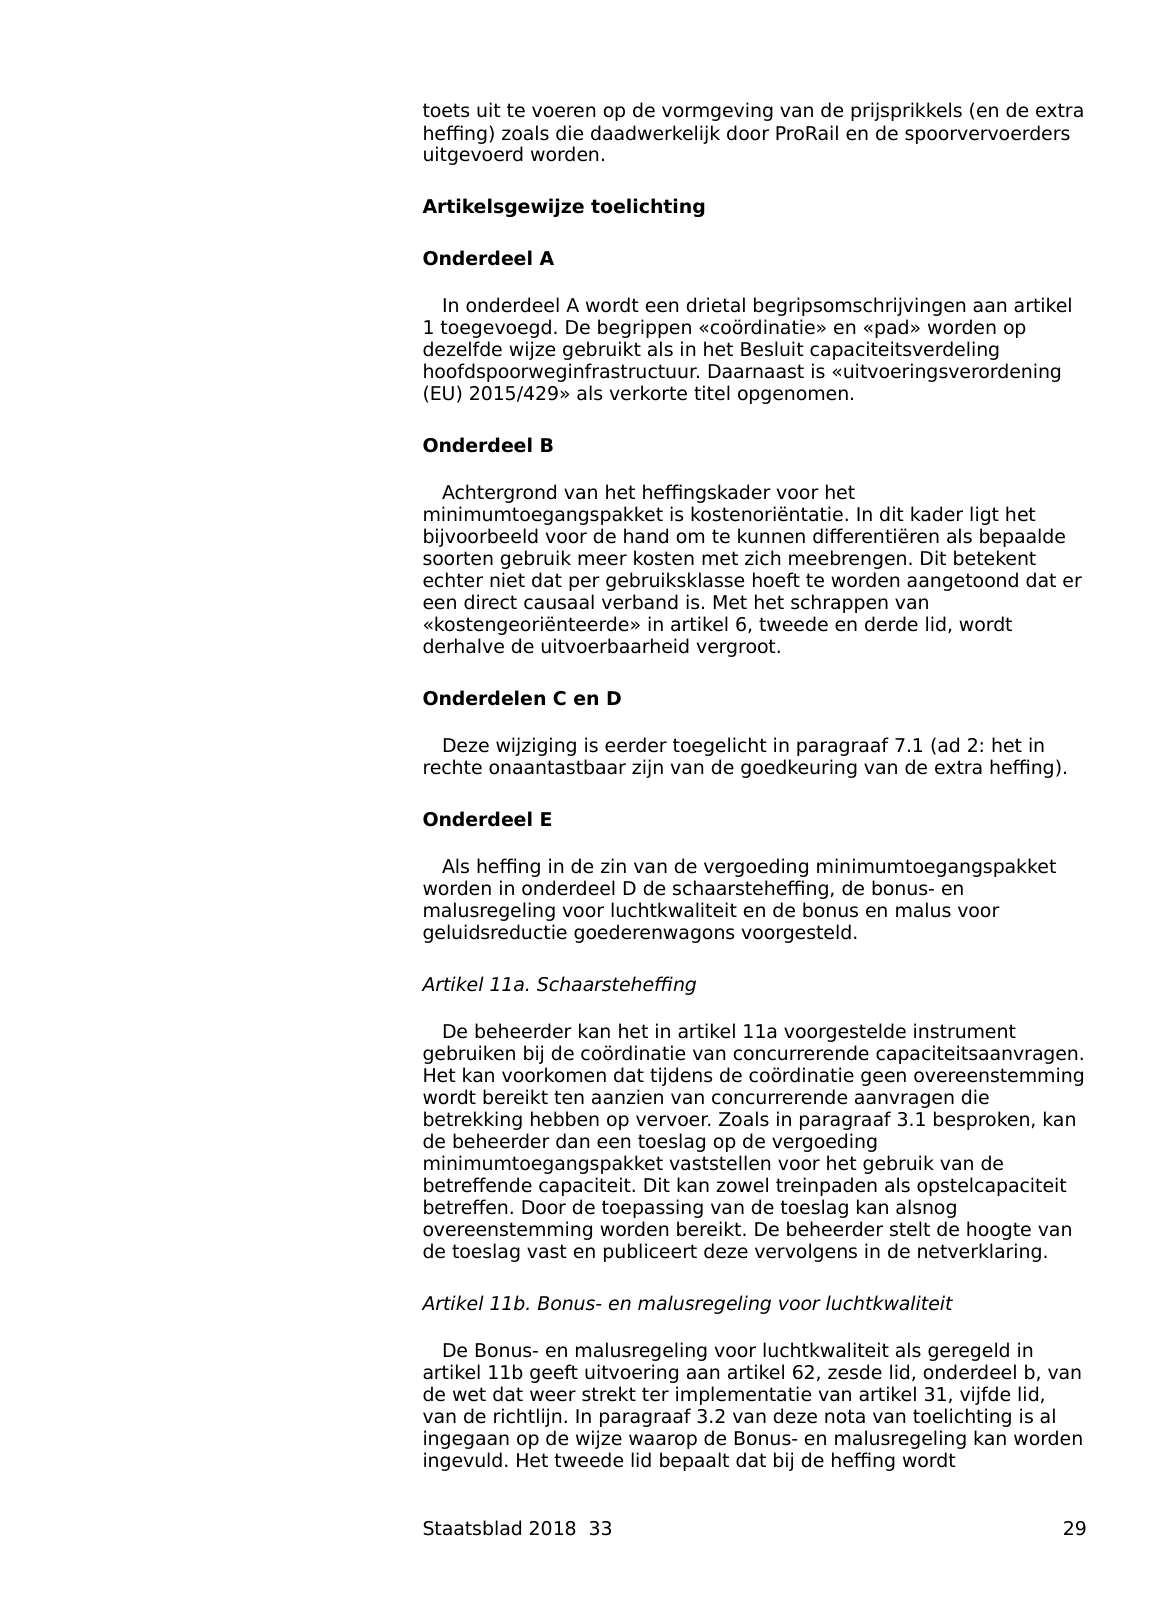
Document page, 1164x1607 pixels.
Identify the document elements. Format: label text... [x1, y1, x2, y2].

subtitle Artikel 11a. Schaarsteheffing [422, 974, 1087, 996]
text Als heffing in de zin van de vergoeding minimumtoegangspakket worden in onderdeel D de schaarsteheffing, de bonus- en malusregeling voor luchtkwaliteit en de bonus en malus voor geluidsreductie goederenwagons voorgesteld. [422, 856, 1087, 944]
text De Bonus- en malusregeling voor luchtkwaliteit als geregeld in artikel 11b geeft uitvoering aan artikel 62, zesde lid, onderdeel b, van de wet dat weer strekt ter implementatie van artikel 31, vijfde lid, van de richtlijn. In paragraaf 3.2 van deze nota van toelichting is al ingegaan op de wijze waarop de Bonus- en malusregeling kan worden ingevuld. Het tweede lid bepaalt dat bij de heffing wordt [422, 1339, 1087, 1471]
subtitle Onderdeel E [422, 809, 1087, 831]
text In onderdeel A wordt een drietal begripsomschrijvingen aan artikel 1 toegevoegd. De begrippen «coördinatie» en «pad» worden op dezelfde wijze gebruikt als in het Besluit capaciteitsverdeling hoofdspoorweginfrastructuur. Daarnaast is «uitvoeringsverordening (EU) 2015/429» als verkorte titel opgenomen. [422, 295, 1087, 405]
text toets uit te voeren op de vormgeving van de prijsprikkels (en de extra heffing) zoals die daadwerkelijk door ProRail en de spoorvervoerders uitgevoerd worden. [422, 100, 1087, 166]
subtitle Onderdeel A [422, 248, 1087, 270]
text Achtergrond van het heffingskader voor het minimumtoegangspakket is kostenoriëntatie. In dit kader ligt het bijvoorbeeld voor de hand om te kunnen differentiëren als bepaalde soorten gebruik meer kosten met zich meebrengen. Dit betekent echter niet dat per gebruiksklasse hoeft te worden aangetoond dat er een direct causaal verband is. Met het schrappen van «kostengeoriënteerde» in artikel 6, tweede en derde lid, wordt derhalve de uitvoerbaarheid vergroot. [422, 482, 1087, 658]
subtitle Artikel 11b. Bonus- en malusregeling voor luchtkwaliteit [422, 1293, 1087, 1314]
subtitle Artikelsgewijze toelichting [422, 196, 1087, 218]
subtitle Onderdeel B [422, 435, 1087, 457]
text De beheerder kan het in artikel 11a voorgestelde instrument gebruiken bij de coördinatie van concurrerende capaciteitsaanvragen. Het kan voorkomen dat tijdens de coördinatie geen overeenstemming wordt bereikt ten aanzien van concurrerende aanvragen die betrekking hebben op vervoer. Zoals in paragraaf 3.1 besproken, kan de beheerder dan een toeslag op de vergoeding minimumtoegangspakket vaststellen voor het gebruik van de betreffende capaciteit. Dit kan zowel treinpaden als opstelcapaciteit betreffen. Door de toepassing van de toeslag kan alsnog overeenstemming worden bereikt. De beheerder stelt de hoogte van de toeslag vast en publiceert deze vervolgens in de netverklaring. [422, 1021, 1087, 1263]
subtitle Onderdelen C en D [422, 688, 1087, 710]
text Deze wijziging is eerder toegelicht in paragraaf 7.1 (ad 2: het in rechte onaantastbaar zijn van de goedkeuring van de extra heffing). [422, 735, 1087, 779]
